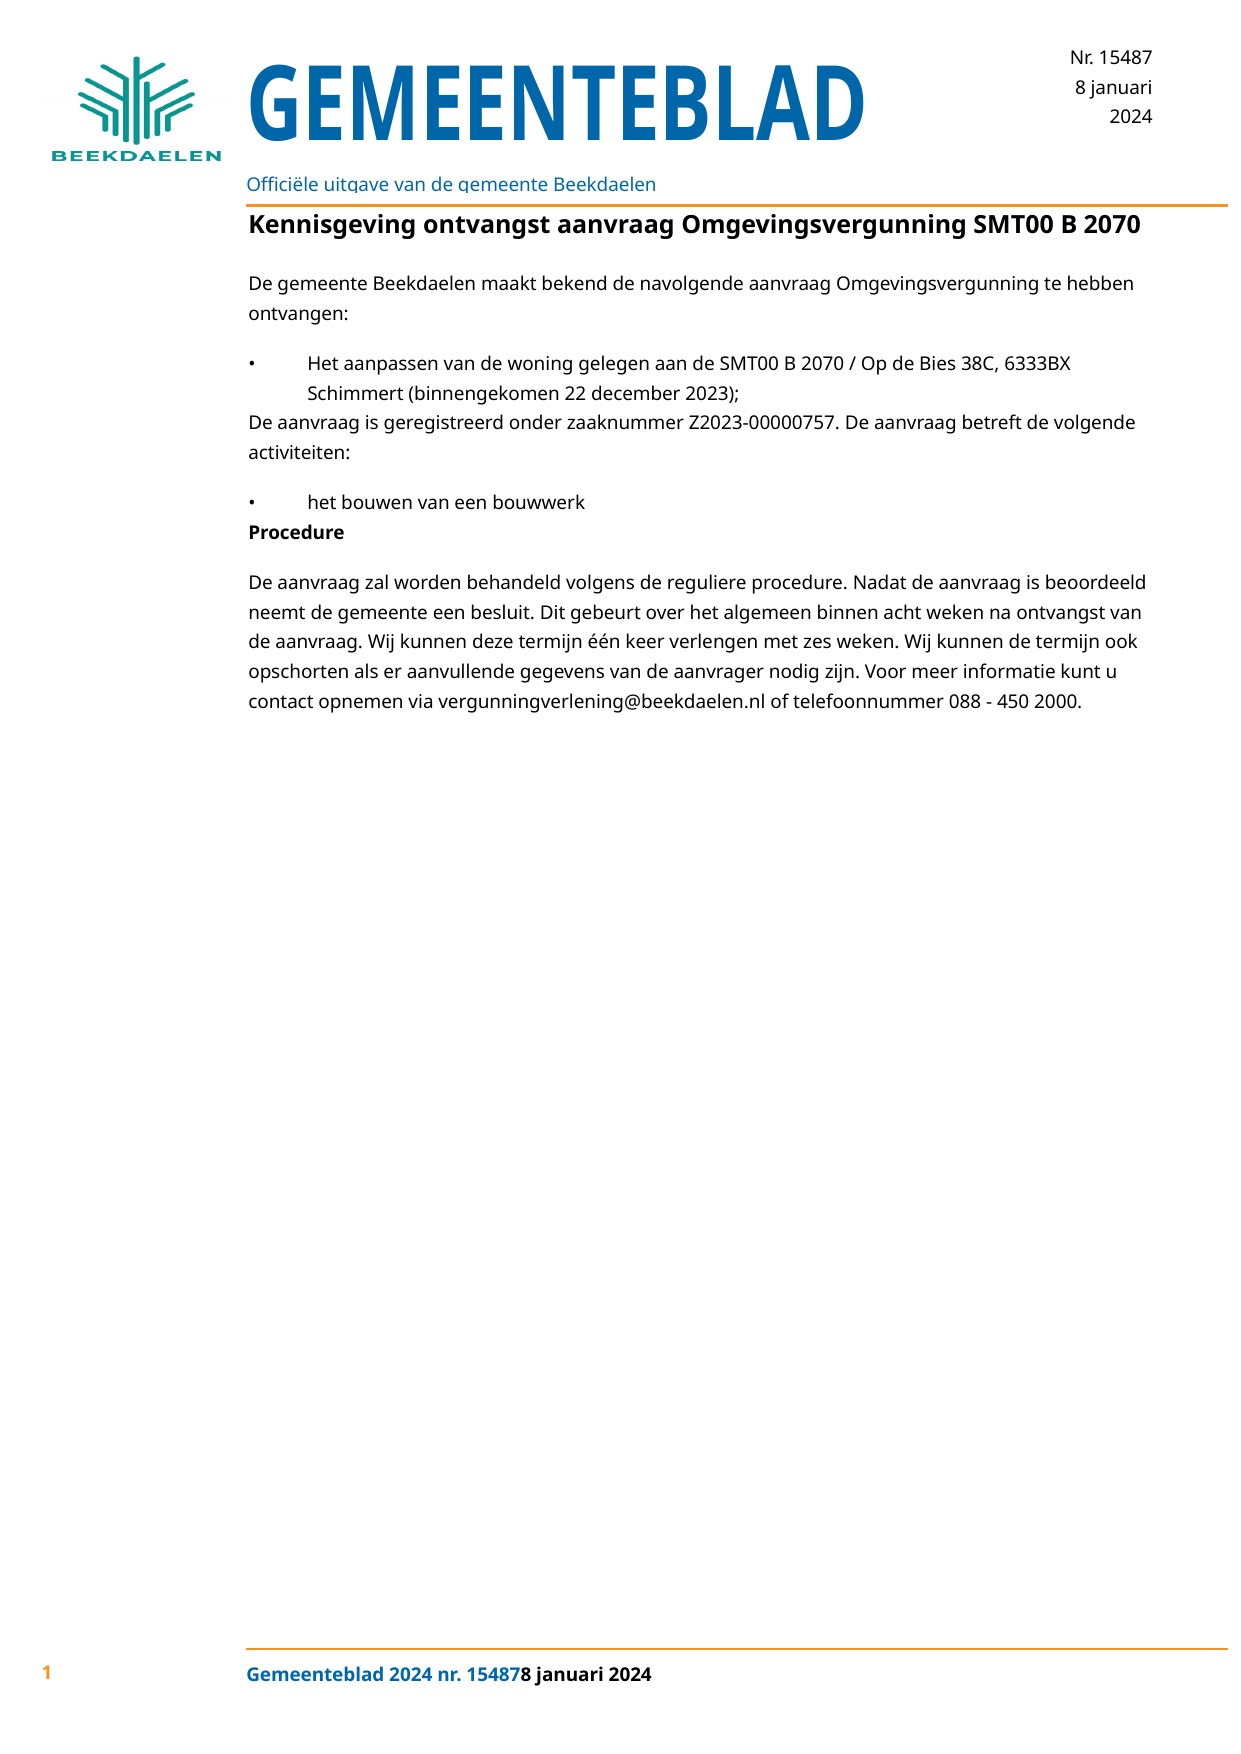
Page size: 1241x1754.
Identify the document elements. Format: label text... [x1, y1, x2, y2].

text Kennisgeving ontvangst aanvraag Omgevingsvergunning SMT00 B 2070 [248, 207, 1152, 241]
picture [41, 47, 231, 172]
list Het aanpassen van de woning gelegen aan de SMT00 B 2070 / Op de Bies 38C, 6333BX Schimmert (binnengekomen 22 december 2023); [248, 350, 1152, 406]
text De aanvraag is geregistreerd onder zaaknummer Z2023-00000757. De aanvraag betreft de volgende activiteiten: [248, 409, 1152, 465]
text Procedure [248, 519, 1152, 545]
text De aanvraag zal worden behandeld volgens de reguliere procedure. Nadat de aanvraag is beoordeeld neemt de gemeente een besluit. Dit gebeurt over het algemeen binnen acht weken na ontvangst van de aanvraag. Wij kunnen deze termijn één keer verlengen met zes weken. Wij kunnen de termijn ook opschorten als er aanvullende gegevens van de aanvrager nodig zijn. Voor meer informatie kunt u contact opnemen via vergunningverlening@beekdaelen.nl of telefoonnummer 088 - 450 2000. [248, 569, 1152, 713]
text De gemeente Beekdaelen maakt bekend de navolgende aanvraag Omgevingsvergunning te hebben ontvangen: [248, 270, 1152, 326]
list het bouwen van een bouwwerk [248, 489, 1152, 515]
